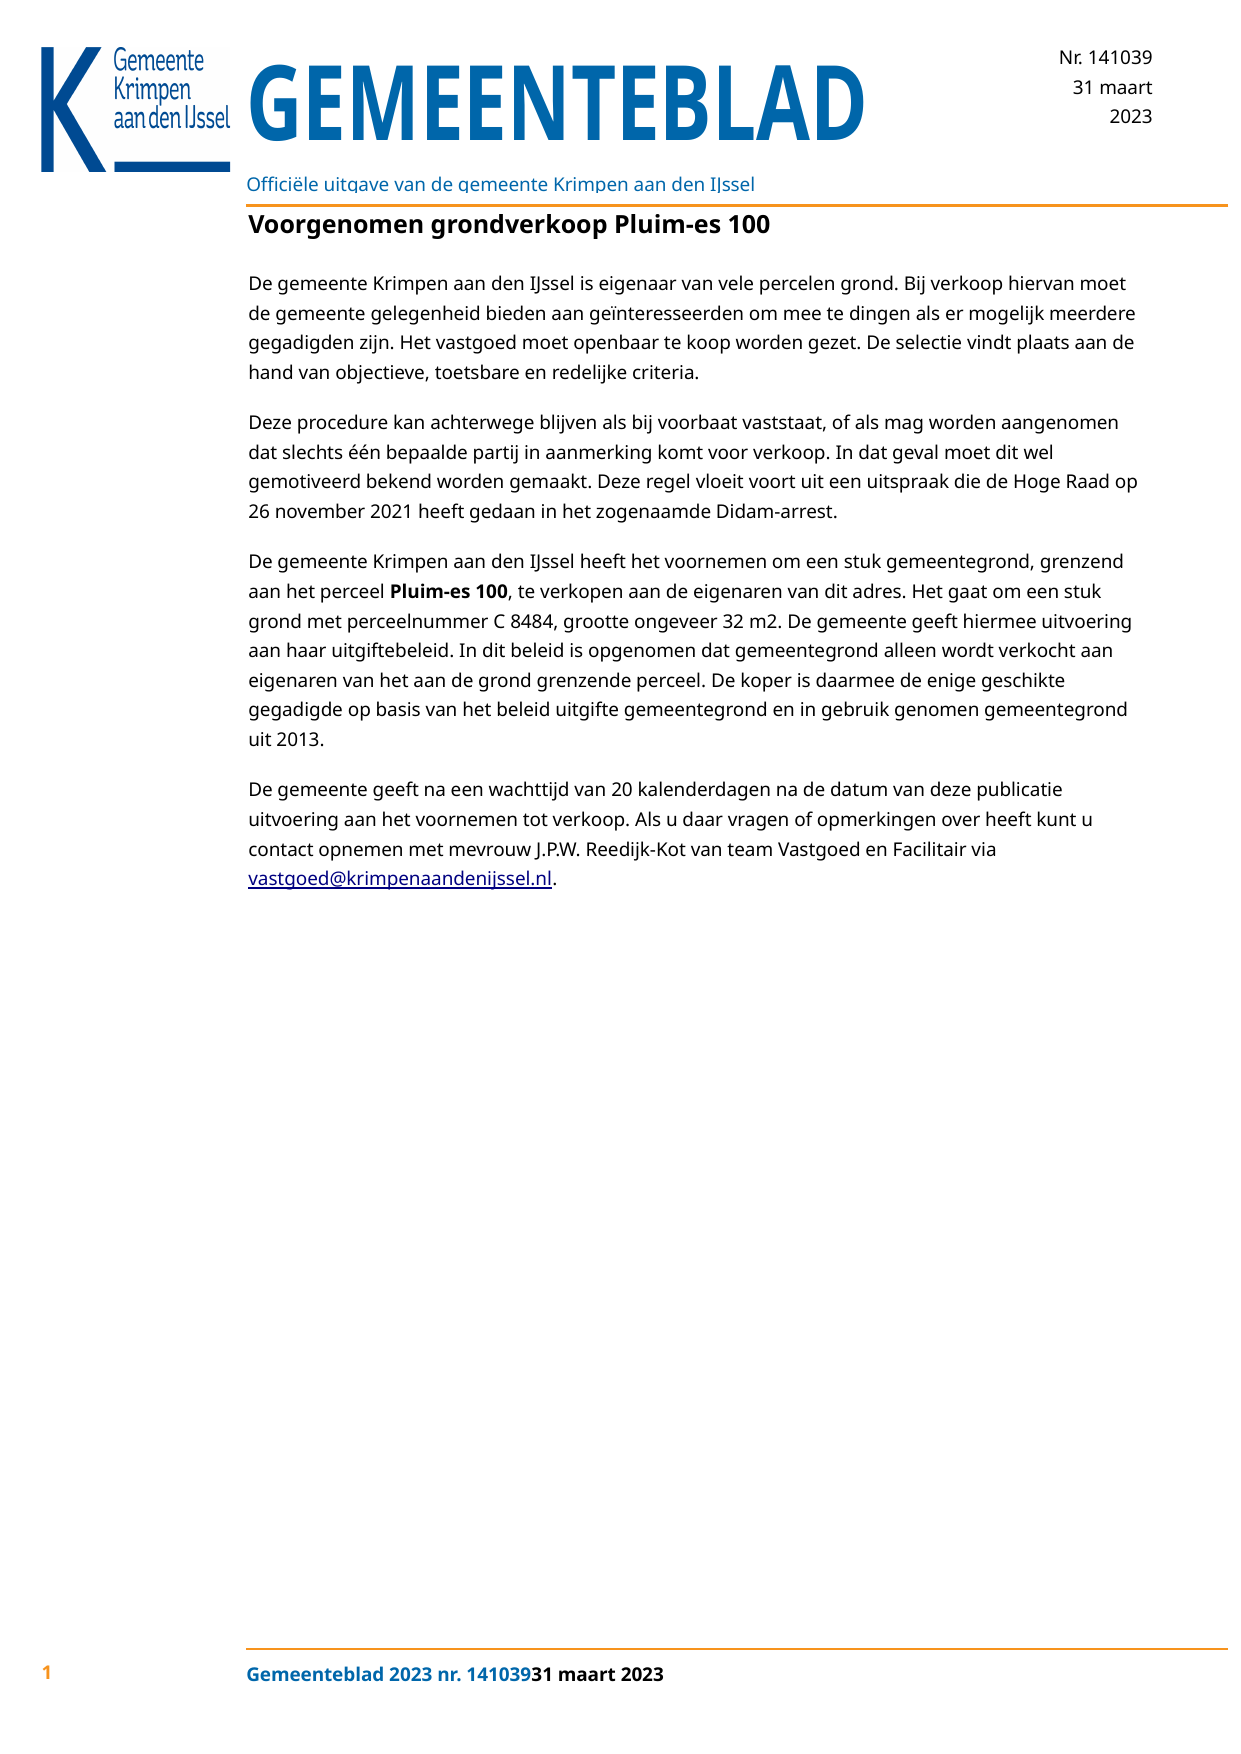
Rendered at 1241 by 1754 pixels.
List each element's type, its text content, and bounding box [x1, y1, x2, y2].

text De gemeente geeft na een wachttijd van 20 kalenderdagen na de datum van deze publicatie uitvoering aan het voornemen tot verkoop. Als u daar vragen of opmerkingen over heeft kunt u contact opnemen met mevrouw J.P.W. Reedijk-Kot van team Vastgoed en Facilitair via vastgoed@krimpenaandenijssel.nl. [248, 777, 1152, 891]
picture [41, 47, 231, 172]
text De gemeente Krimpen aan den IJssel is eigenaar van vele percelen grond. Bij verkoop hiervan moet de gemeente gelegenheid bieden aan geïnteresseerden om mee te dingen als er mogelijk meerdere gegadigden zijn. Het vastgoed moet openbaar te koop worden gezet. De selectie vindt plaats aan de hand van objectieve, toetsbare en redelijke criteria. [248, 270, 1152, 385]
text De gemeente Krimpen aan den IJssel heeft het voornemen om een stuk gemeentegrond, grenzend aan het perceel Pluim-es 100, te verkopen aan de eigenaren van dit adres. Het gaat om een stuk grond met perceelnummer C 8484, grootte ongeveer 32 m2. De gemeente geeft hiermee uitvoering aan haar uitgiftebeleid. In dit beleid is opgenomen dat gemeentegrond alleen wordt verkocht aan eigenaren van het aan de grond grenzende perceel. De koper is daarmee de enige geschikte gegadigde op basis van het beleid uitgifte gemeentegrond en in gebruik genomen gemeentegrond uit 2013. [248, 549, 1152, 752]
text Voorgenomen grondverkoop Pluim-es 100 [248, 207, 1152, 241]
text Deze procedure kan achterwege blijven als bij voorbaat vaststaat, of als mag worden aangenomen dat slechts één bepaalde partij in aanmerking komt voor verkoop. In dat geval moet dit wel gemotiveerd bekend worden gemaakt. Deze regel vloeit voort uit een uitspraak die de Hoge Raad op 26 november 2021 heeft gedaan in het zogenaamde Didam-arrest. [248, 409, 1152, 524]
